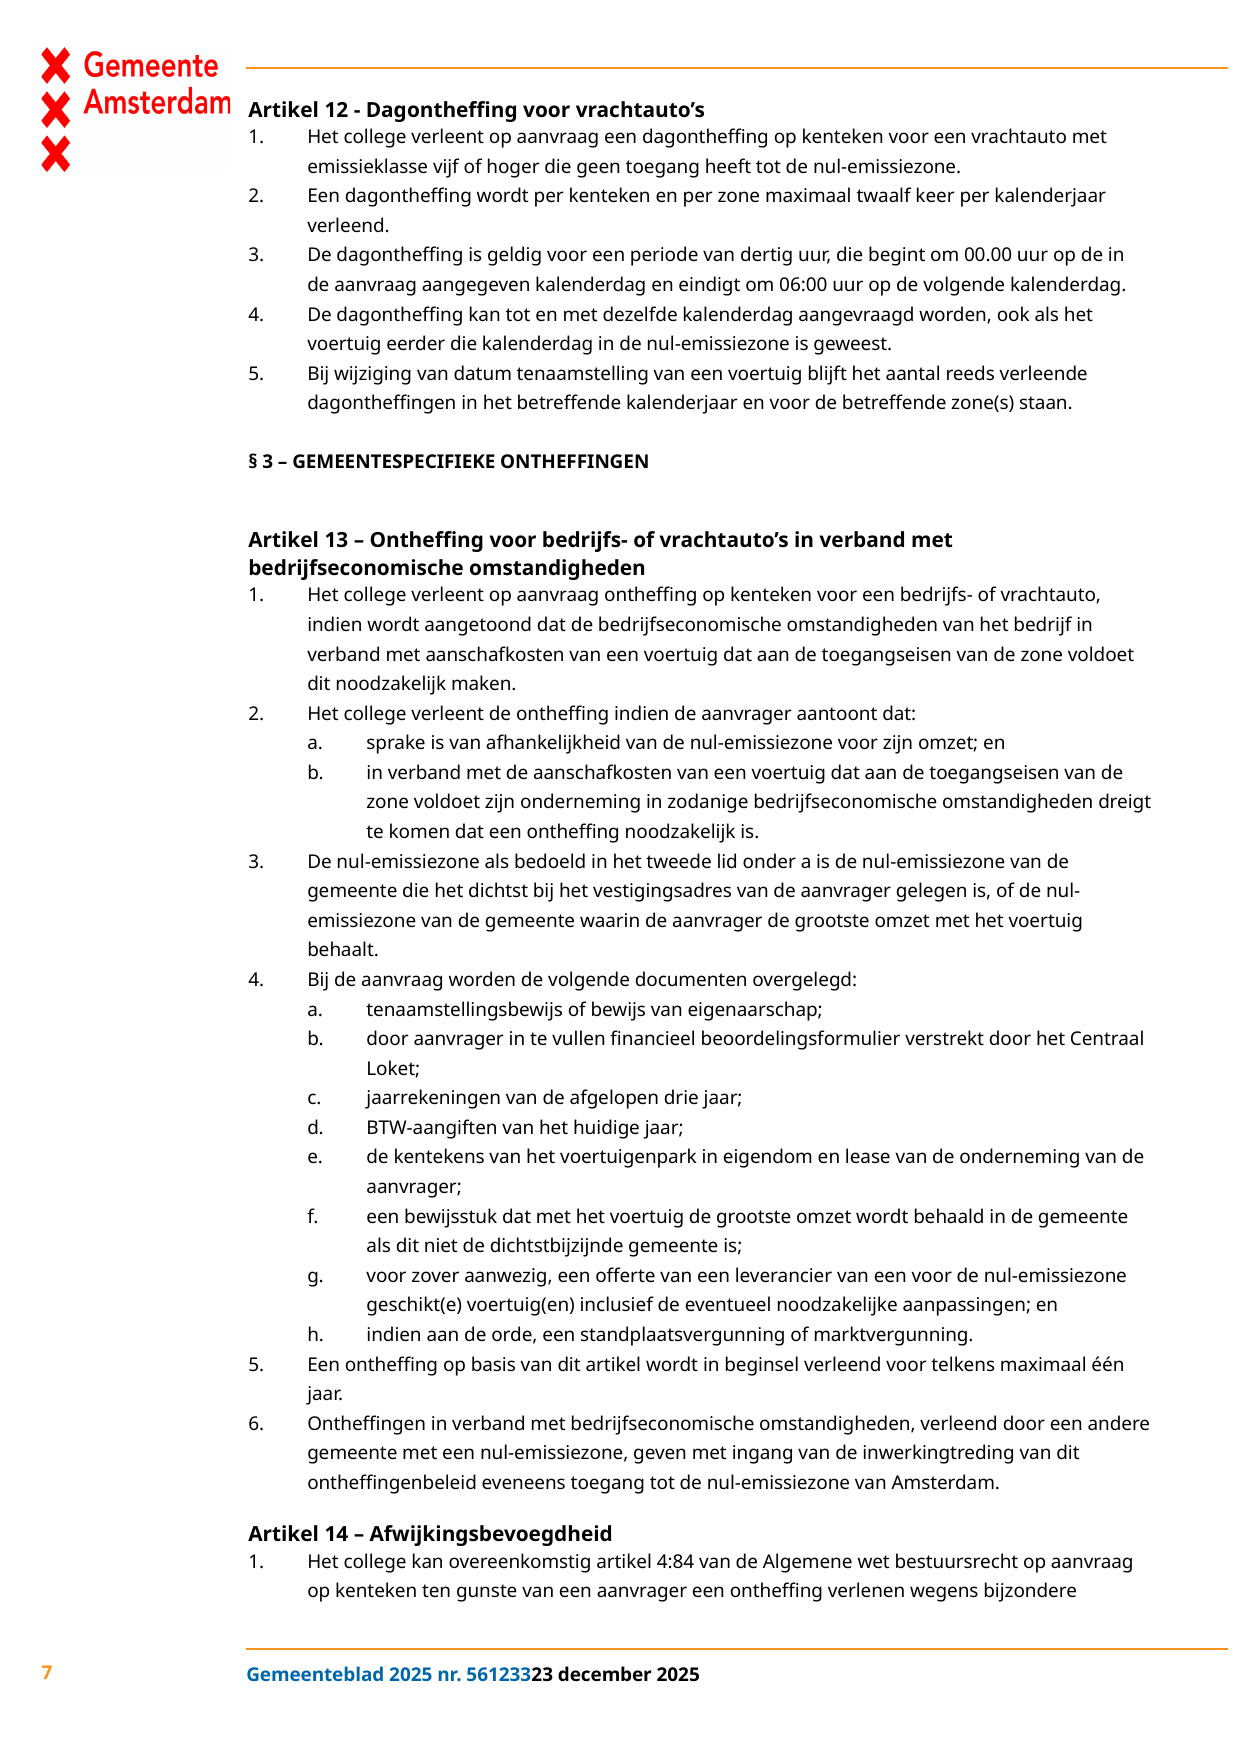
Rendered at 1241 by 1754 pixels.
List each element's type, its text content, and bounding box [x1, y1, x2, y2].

list jaarrekeningen van de afgelopen drie jaar; [307, 1084, 1152, 1110]
list in verband met de aanschafkosten van een voertuig dat aan de toegangseisen van de zone voldoet zijn onderneming in zodanige bedrijfseconomische omstandigheden dreigt te komen dat een ontheffing noodzakelijk is. [307, 759, 1152, 844]
list De nul-emissiezone als bedoeld in het tweede lid onder a is de nul-emissiezone van de gemeente die het dichtst bij het vestigingsadres van de aanvrager gelegen is, of de nul-emissiezone van de gemeente waarin de aanvrager de grootste omzet met het voertuig behaalt. [248, 848, 1152, 962]
list indien aan de orde, een standplaatsvergunning of marktvergunning. [307, 1321, 1152, 1347]
list een bewijsstuk dat met het voertuig de grootste omzet wordt behaald in de gemeente als dit niet de dichtstbijzijnde gemeente is; [307, 1203, 1152, 1258]
list Het college kan overeenkomstig artikel 4:84 van de Algemene wet bestuursrecht op aanvraag op kenteken ten gunste van een aanvrager een ontheffing verlenen wegens bijzondere [248, 1548, 1152, 1603]
list Het college verleent op aanvraag een dagontheffing op kenteken voor een vrachtauto met emissieklasse vijf of hoger die geen toegang heeft tot de nul-emissiezone. [248, 123, 1152, 178]
text § 3 – GEMEENTESPECIFIEKE ONTHEFFINGEN [248, 449, 1152, 474]
picture [41, 47, 231, 172]
list Het college verleent de ontheffing indien de aanvrager aantoont dat: [248, 700, 1152, 726]
list De dagontheffing kan tot en met dezelfde kalenderdag aangevraagd worden, ook als het voertuig eerder die kalenderdag in de nul-emissiezone is geweest. [248, 301, 1152, 356]
list voor zover aanwezig, een offerte van een leverancier van een voor de nul-emissiezone geschikt(e) voertuig(en) inclusief de eventueel noodzakelijke aanpassingen; en [307, 1262, 1152, 1317]
list Het college verleent op aanvraag ontheffing op kenteken voor een bedrijfs- of vrachtauto, indien wordt aangetoond dat de bedrijfseconomische omstandigheden van het bedrijf in verband met aanschafkosten van een voertuig dat aan de toegangseisen van de zone voldoet dit noodzakelijk maken. [248, 582, 1152, 696]
list sprake is van afhankelijkheid van de nul-emissiezone voor zijn omzet; en [307, 729, 1152, 755]
list Bij wijziging van datum tenaamstelling van een voertuig blijft het aantal reeds verleende dagontheffingen in het betreffende kalenderjaar en voor de betreffende zone(s) staan. [248, 360, 1152, 415]
list Bij de aanvraag worden de volgende documenten overgelegd: [248, 966, 1152, 992]
text Artikel 12 - Dagontheffing voor vrachtauto’s [248, 95, 1152, 123]
list de kentekens van het voertuigenpark in eigendom en lease van de onderneming van de aanvrager; [307, 1144, 1152, 1199]
list Ontheffingen in verband met bedrijfseconomische omstandigheden, verleend door een andere gemeente met een nul-emissiezone, geven met ingang van de inwerkingtreding van dit ontheffingenbeleid eveneens toegang tot de nul-emissiezone van Amsterdam. [248, 1410, 1152, 1495]
text Artikel 13 – Ontheffing voor bedrijfs- of vrachtauto’s in verband met bedrijfseconomische omstandigheden [248, 525, 1152, 582]
list BTW-aangiften van het huidige jaar; [307, 1114, 1152, 1140]
list door aanvrager in te vullen financieel beoordelingsformulier verstrekt door het Centraal Loket; [307, 1025, 1152, 1081]
list De dagontheffing is geldig voor een periode van dertig uur, die begint om 00.00 uur op de in de aanvraag aangegeven kalenderdag en eindigt om 06:00 uur op de volgende kalenderdag. [248, 242, 1152, 297]
text Artikel 14 – Afwijkingsbevoegdheid [248, 1519, 1152, 1548]
list Een dagontheffing wordt per kenteken en per zone maximaal twaalf keer per kalenderjaar verleend. [248, 182, 1152, 238]
list Een ontheffing op basis van dit artikel wordt in beginsel verleend voor telkens maximaal één jaar. [248, 1351, 1152, 1406]
list tenaamstellingsbewijs of bewijs van eigenaarschap; [307, 996, 1152, 1022]
